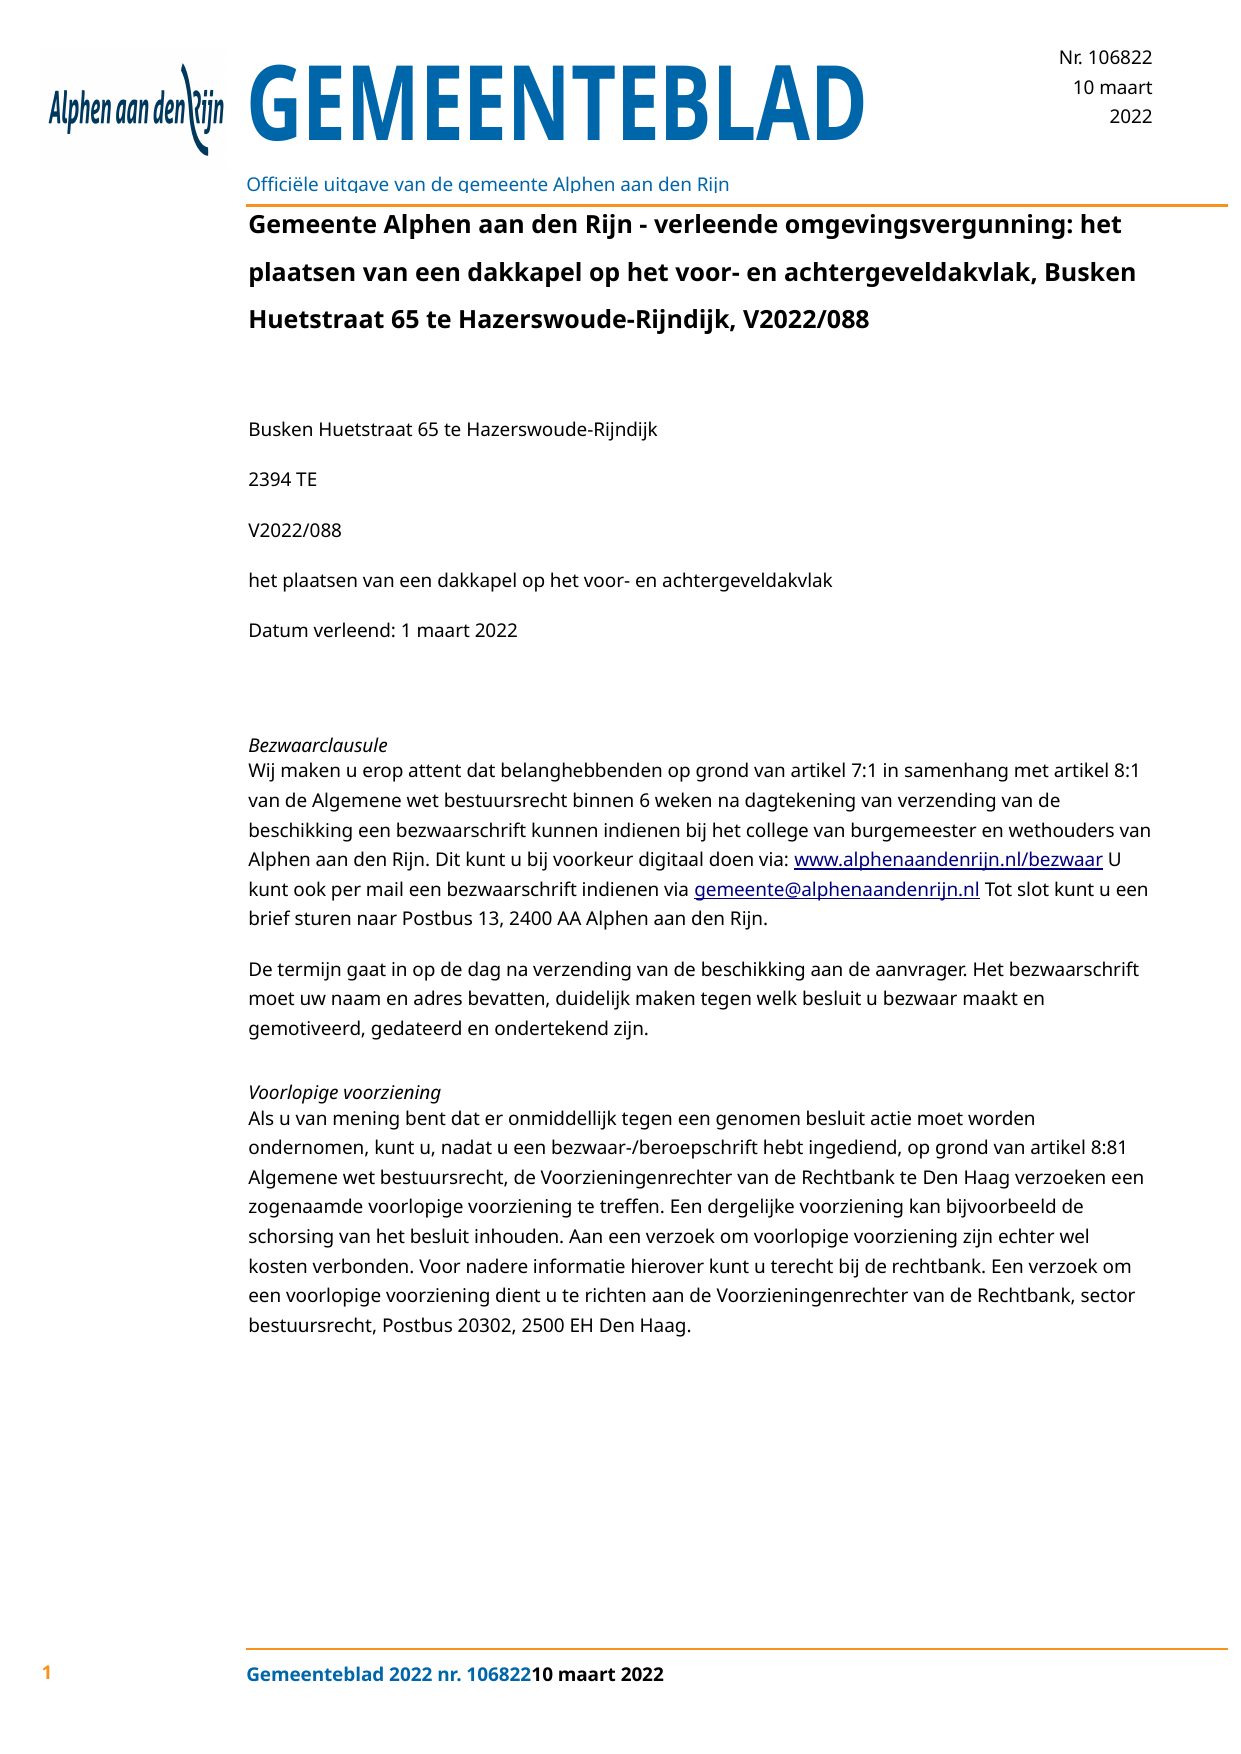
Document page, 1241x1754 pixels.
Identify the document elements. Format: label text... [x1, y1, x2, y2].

text Datum verleend: 1 maart 2022 [248, 618, 1152, 643]
text Bezwaarclausule [248, 732, 1152, 758]
text Gemeente Alphen aan den Rijn - verleende omgevingsvergunning: het plaatsen van een dakkapel op het voor- en achtergeveldakvlak, Busken Huetstraat 65 te Hazerswoude-Rijndijk, V2022/088 [248, 207, 1152, 336]
text 2394 TE [248, 466, 1152, 492]
text Als u van mening bent dat er onmiddellijk tegen een genomen besluit actie moet worden ondernomen, kunt u, nadat u een bezwaar-/beroepschrift hebt ingediend, op grond van artikel 8:81 Algemene wet bestuursrecht, de Voorzieningenrechter van de Rechtbank te Den Haag verzoeken een zogenaamde voorlopige voorziening te treffen. Een dergelijke voorziening kan bijvoorbeeld de schorsing van het besluit inhouden. Aan een verzoek om voorlopige voorziening zijn echter wel kosten verbonden. Voor nadere informatie hierover kunt u terecht bij de rechtbank. Een verzoek om een voorlopige voorziening dient u te richten aan de Voorzieningenrechter van de Rechtbank, sector bestuursrecht, Postbus 20302, 2500 EH Den Haag. [248, 1105, 1152, 1338]
text Wij maken u erop attent dat belanghebbenden op grond van artikel 7:1 in samenhang met artikel 8:1 van de Algemene wet bestuursrecht binnen 6 weken na dagtekening van verzending van de beschikking een bezwaarschrift kunnen indienen bij het college van burgemeester en wethouders van Alphen aan den Rijn. Dit kunt u bij voorkeur digitaal doen via: www.alphenaandenrijn.nl/bezwaar U kunt ook per mail een bezwaarschrift indienen via gemeente@alphenaandenrijn.nl Tot slot kunt u een brief sturen naar Postbus 13, 2400 AA Alphen aan den Rijn. [248, 758, 1152, 931]
picture [41, 47, 231, 172]
text Voorlopige voorziening [248, 1079, 1152, 1105]
text V2022/088 [248, 517, 1152, 542]
text Busken Huetstraat 65 te Hazerswoude-Rijndijk [248, 416, 1152, 442]
text het plaatsen van een dakkapel op het voor- en achtergeveldakvlak [248, 567, 1152, 593]
text De termijn gaat in op de dag na verzending van de beschikking aan de aanvrager. Het bezwaarschrift moet uw naam en adres bevatten, duidelijk maken tegen welk besluit u bezwaar maakt en gemotiveerd, gedateerd en ondertekend zijn. [248, 956, 1152, 1041]
